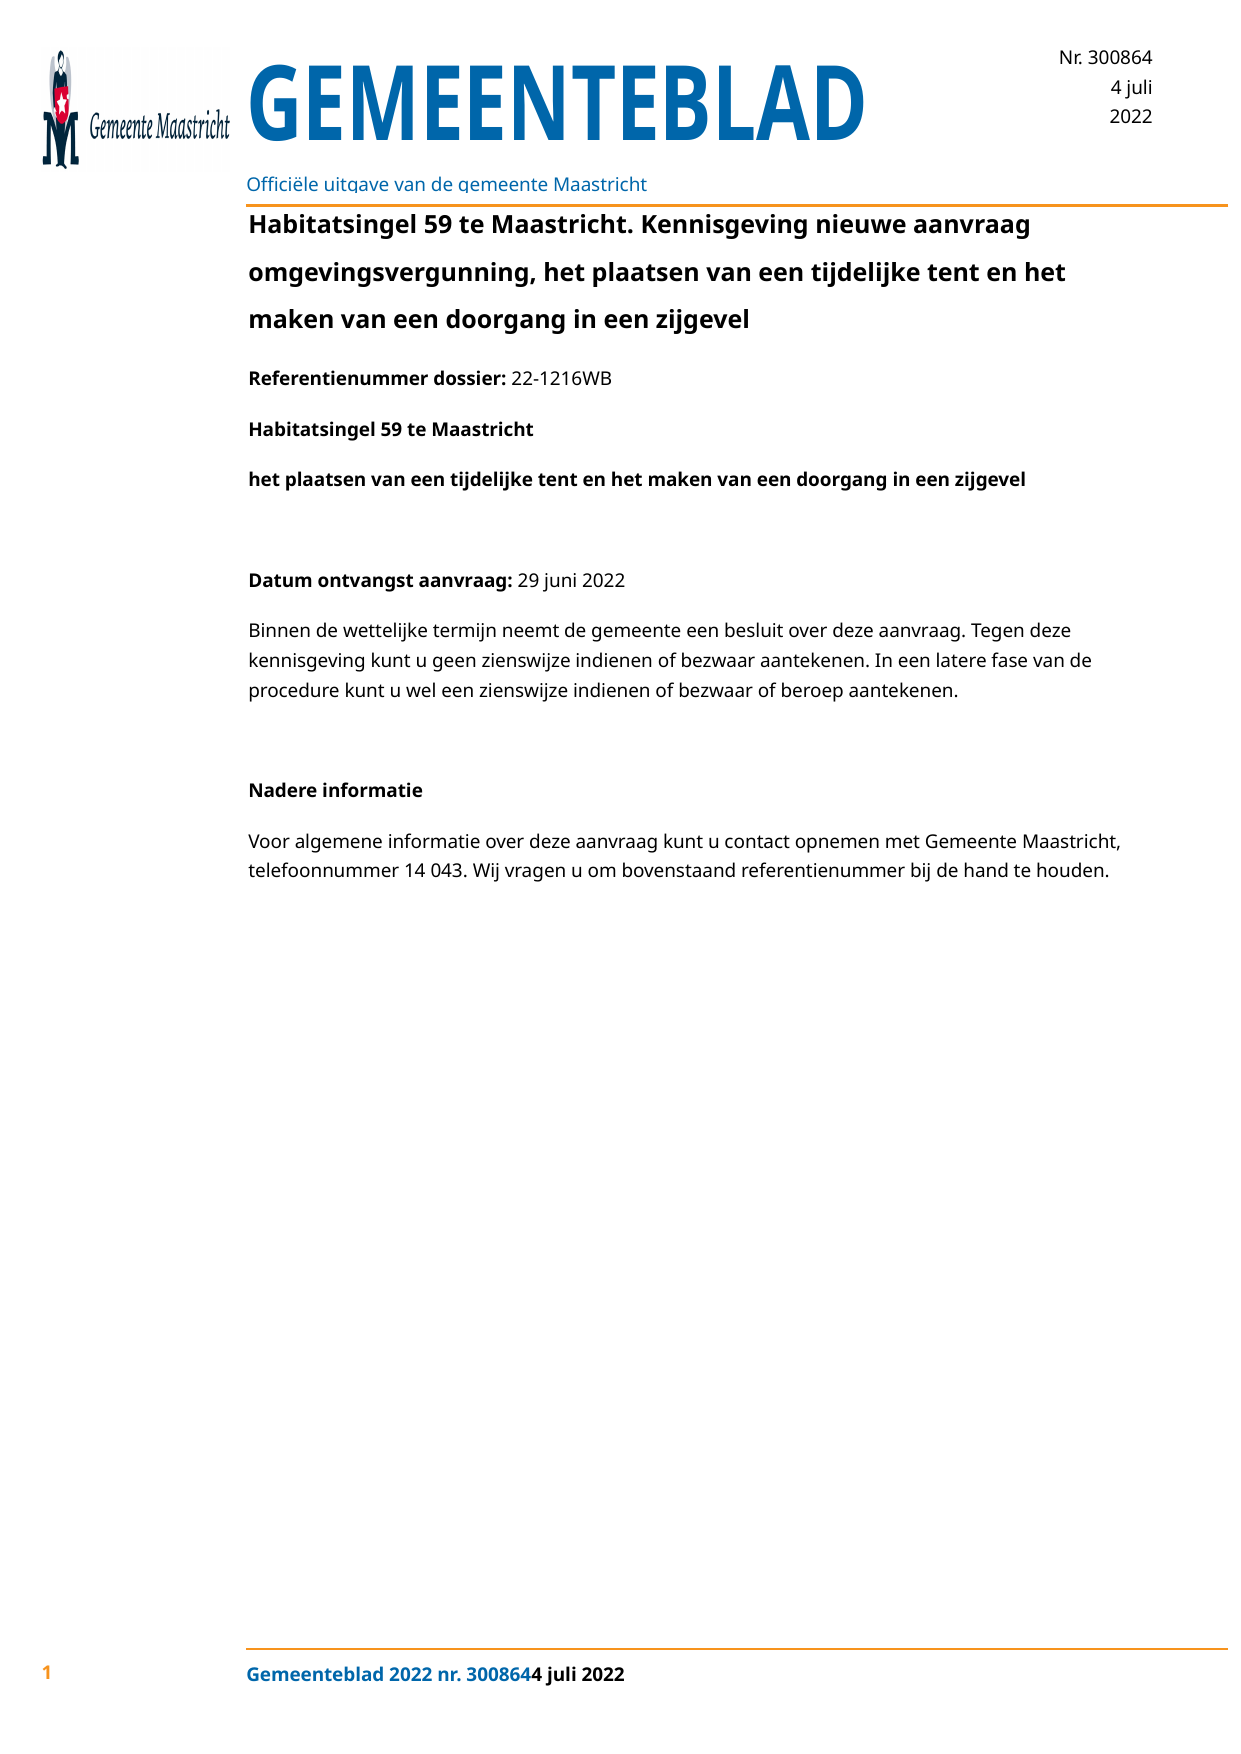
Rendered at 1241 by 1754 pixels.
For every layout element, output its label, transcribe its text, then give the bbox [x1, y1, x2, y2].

text Datum ontvangst aanvraag: 29 juni 2022 [248, 567, 1152, 593]
text Voor algemene informatie over deze aanvraag kunt u contact opnemen met Gemeente Maastricht, telefoonnummer 14 043. Wij vragen u om bovenstaand referentienummer bij de hand te houden. [248, 828, 1152, 883]
text het plaatsen van een tijdelijke tent en het maken van een doorgang in een zijgevel [248, 466, 1152, 492]
text Referentienummer dossier: 22-1216WB [248, 366, 1152, 391]
picture [41, 47, 231, 172]
text Nadere informatie [248, 778, 1152, 803]
text Habitatsingel 59 te Maastricht [248, 416, 1152, 442]
text Habitatsingel 59 te Maastricht. Kennisgeving nieuwe aanvraag omgevingsvergunning, het plaatsen van een tijdelijke tent en het maken van een doorgang in een zijgevel [248, 207, 1152, 336]
text Binnen de wettelijke termijn neemt de gemeente een besluit over deze aanvraag. Tegen deze kennisgeving kunt u geen zienswijze indienen of bezwaar aantekenen. In een latere fase van de procedure kunt u wel een zienswijze indienen of bezwaar of beroep aantekenen. [248, 618, 1152, 702]
